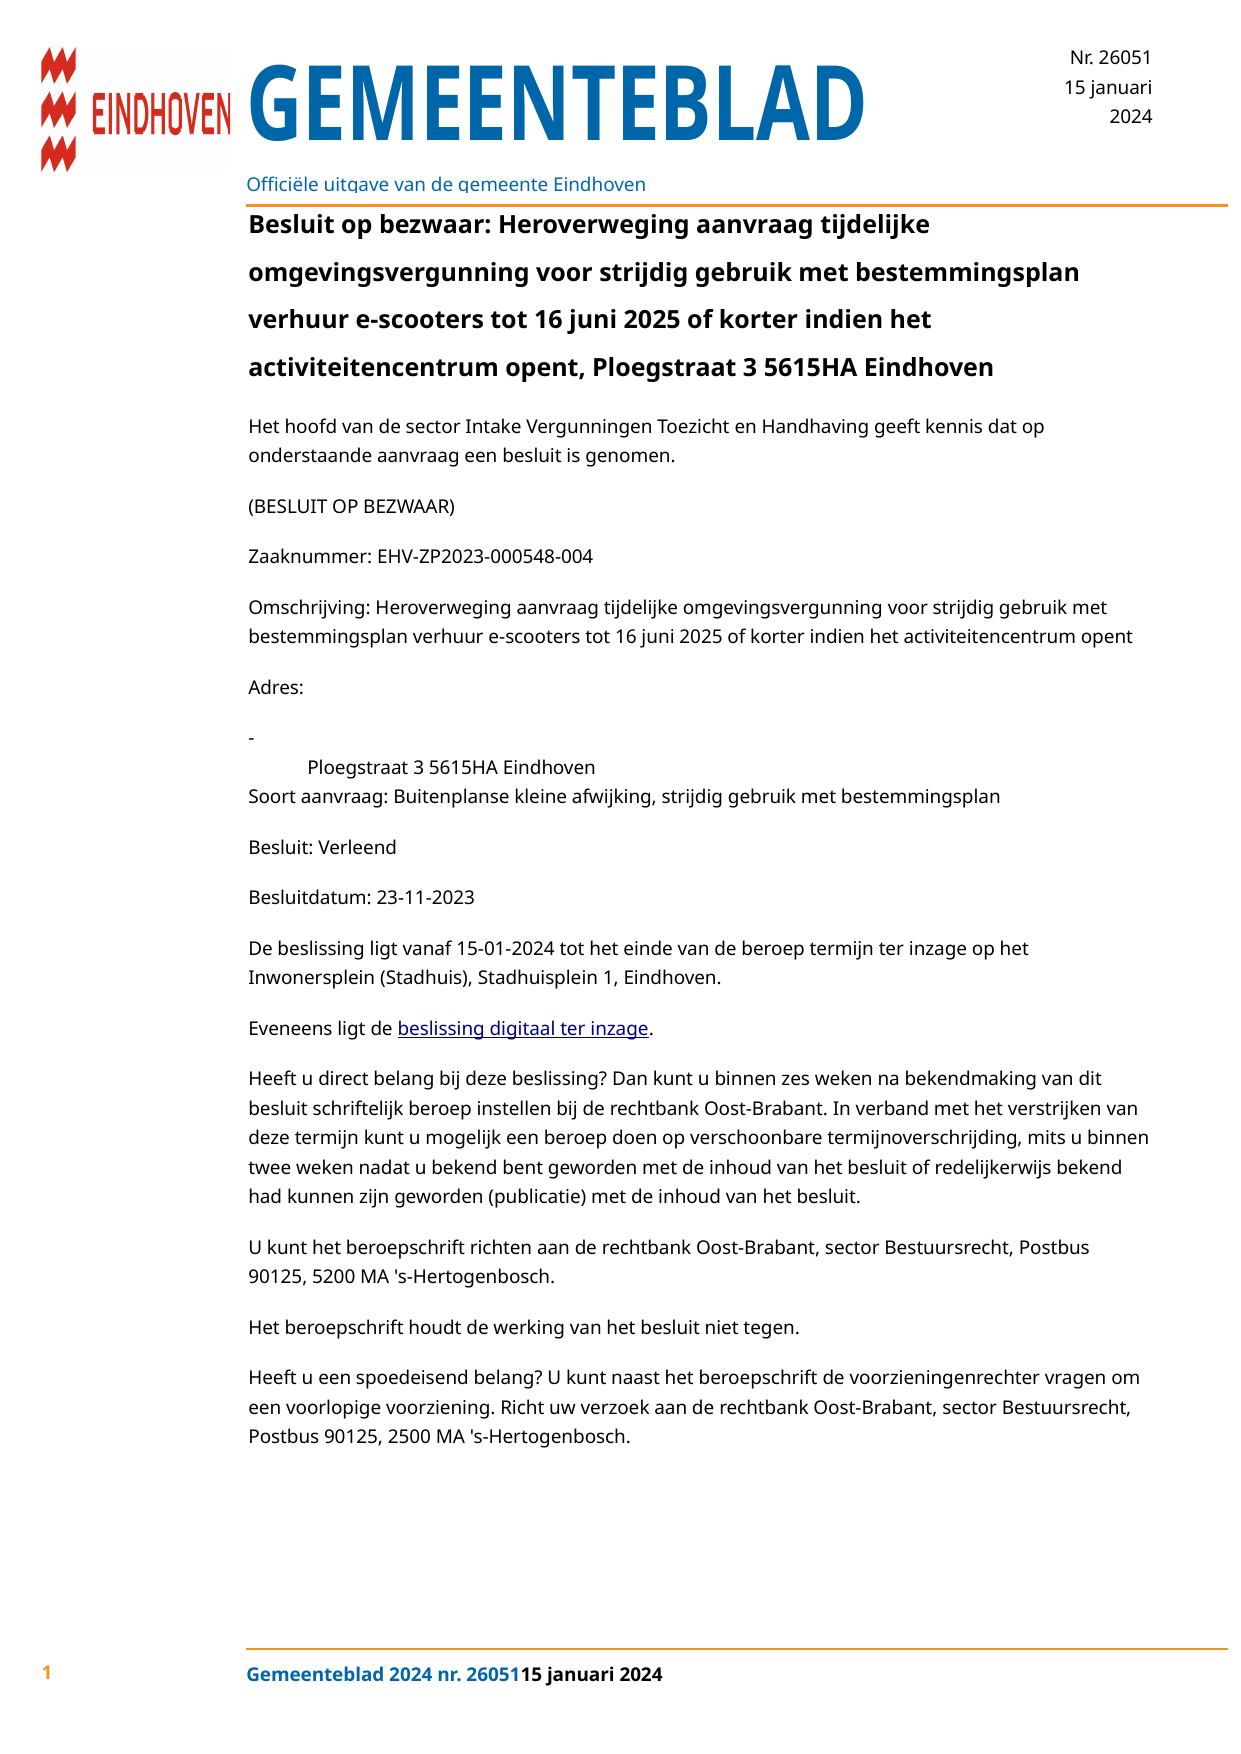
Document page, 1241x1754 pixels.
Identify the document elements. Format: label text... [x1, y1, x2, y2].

text Het beroepschrift houdt de werking van het besluit niet tegen. [248, 1314, 1152, 1340]
text Heeft u een spoedeisend belang? U kunt naast het beroepschrift de voorzieningenrechter vragen om een voorlopige voorziening. Richt uw verzoek aan de rechtbank Oost-Brabant, sector Bestuursrecht, Postbus 90125, 2500 MA 's-Hertogenbosch. [248, 1364, 1152, 1449]
text Soort aanvraag: Buitenplanse kleine afwijking, strijdig gebruik met bestemmingsplan [248, 783, 1152, 809]
text Omschrijving: Heroverweging aanvraag tijdelijke omgevingsvergunning voor strijdig gebruik met bestemmingsplan verhuur e-scooters tot 16 juni 2025 of korter indien het activiteitencentrum opent [248, 594, 1152, 649]
list Ploegstraat 3 5615HA Eindhoven [248, 754, 1152, 780]
text Eveneens ligt de beslissing digitaal ter inzage. [248, 1015, 1152, 1041]
text Het hoofd van de sector Intake Vergunningen Toezicht en Handhaving geeft kennis dat op onderstaande aanvraag een besluit is genomen. [248, 413, 1152, 468]
picture [41, 47, 231, 172]
text Zaaknummer: EHV-ZP2023-000548-004 [248, 543, 1152, 569]
text Besluit op bezwaar: Heroverweging aanvraag tijdelijke omgevingsvergunning voor strijdig gebruik met bestemmingsplan verhuur e-scooters tot 16 juni 2025 of korter indien het activiteitencentrum opent, Ploegstraat 3 5615HA Eindhoven [248, 207, 1152, 384]
text Besluit: Verleend [248, 834, 1152, 860]
text Besluitdatum: 23-11-2023 [248, 884, 1152, 910]
text (BESLUIT OP BEZWAAR) [248, 493, 1152, 519]
text De beslissing ligt vanaf 15-01-2024 tot het einde van de beroep termijn ter inzage op het Inwonersplein (Stadhuis), Stadhuisplein 1, Eindhoven. [248, 935, 1152, 990]
text U kunt het beroepschrift richten aan de rechtbank Oost-Brabant, sector Bestuursrecht, Postbus 90125, 5200 MA 's-Hertogenbosch. [248, 1234, 1152, 1289]
text Adres: [248, 674, 1152, 700]
text Heeft u direct belang bij deze beslissing? Dan kunt u binnen zes weken na bekendmaking van dit besluit schriftelijk beroep instellen bij de rechtbank Oost-Brabant. In verband met het verstrijken van deze termijn kunt u mogelijk een beroep doen op verschoonbare termijnoverschrijding, mits u binnen twee weken nadat u bekend bent geworden met de inhoud van het besluit of redelijkerwijs bekend had kunnen zijn geworden (publicatie) met de inhoud van het besluit. [248, 1065, 1152, 1209]
